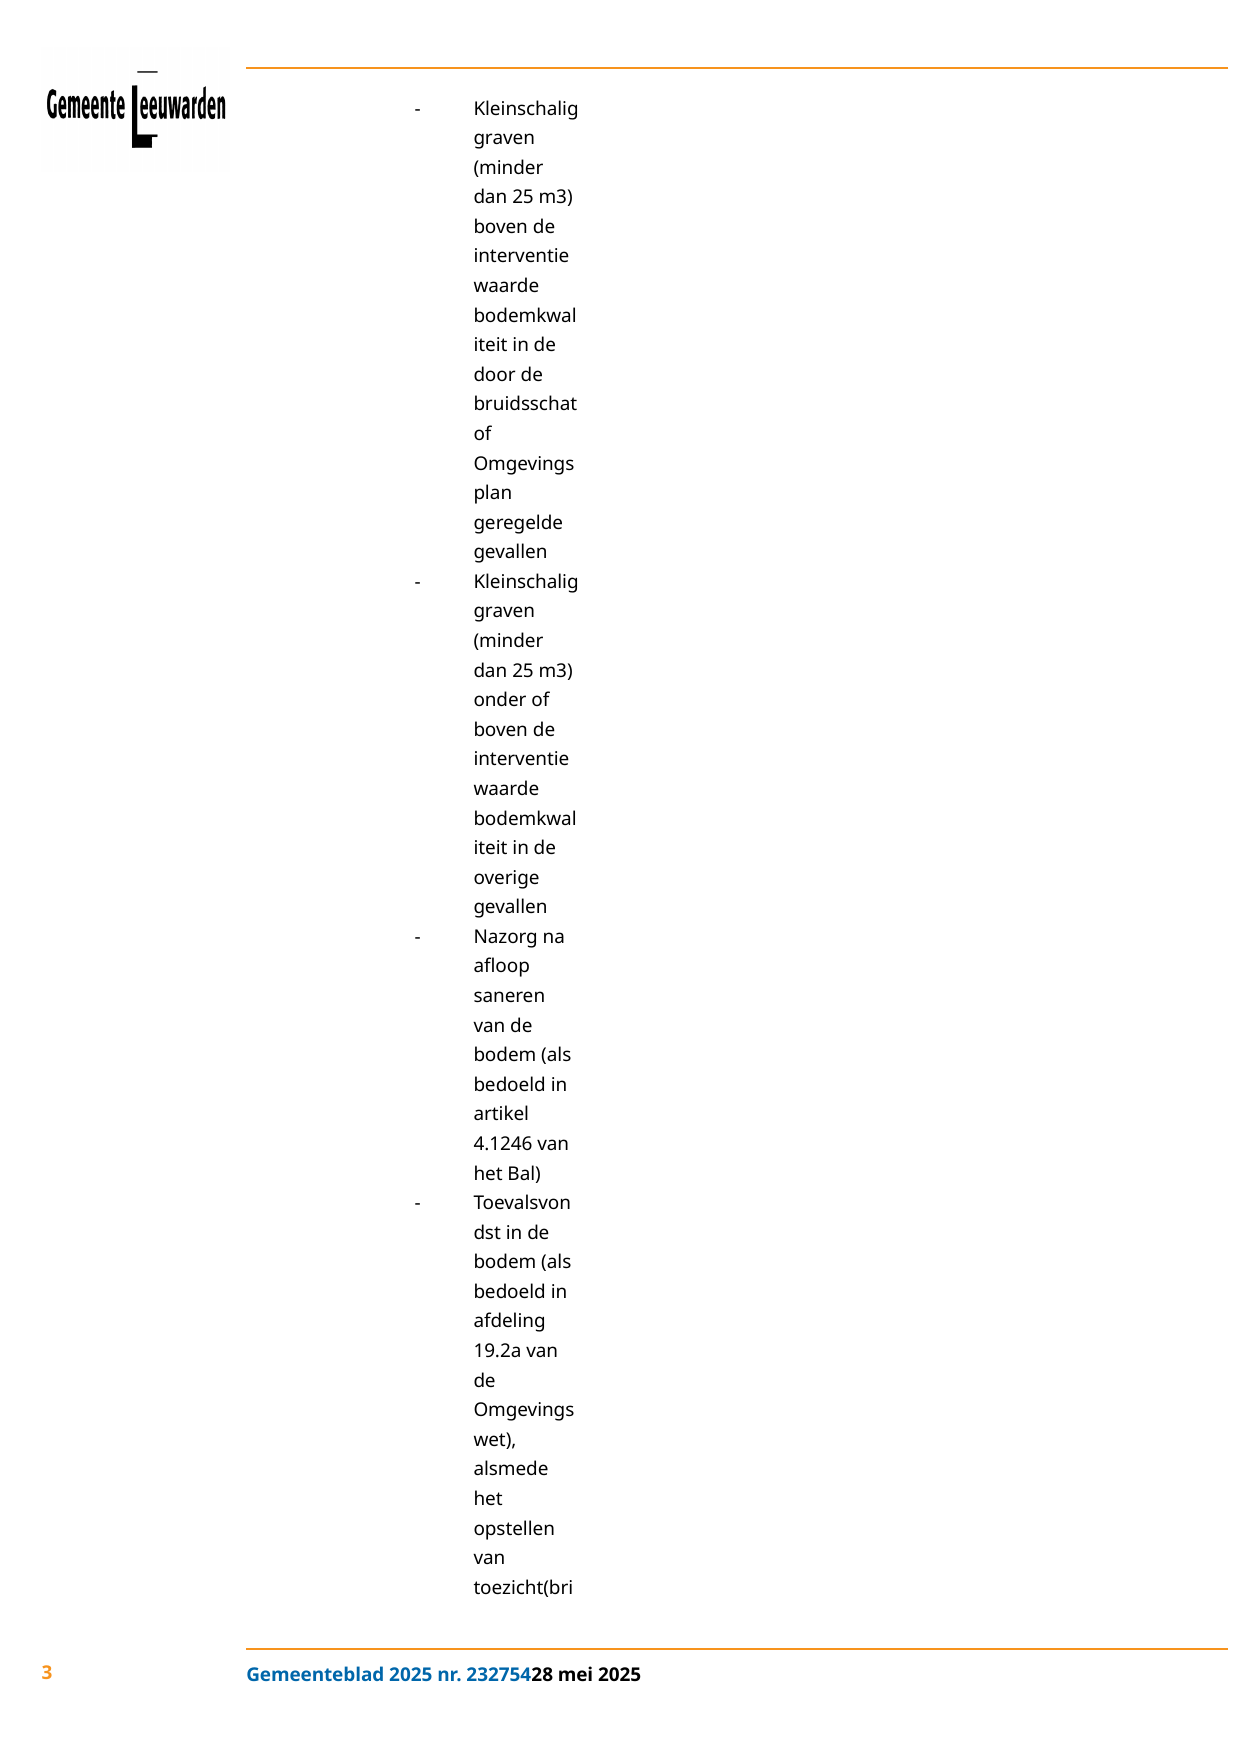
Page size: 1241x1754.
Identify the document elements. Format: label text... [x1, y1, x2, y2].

table_cell [581, 95, 747, 1600]
table_cell Kleinschalig graven (minder dan 25 m3) boven de interventiewaarde bodemkwaliteit in de door de bruidsschat of Omgevingsplan geregelde gevallen Kleinschalig graven (minder dan 25 m3) onder of boven de interventiewaarde bodemkwaliteit in de overige gevallen Nazorg na afloop saneren van de bodem (als bedoeld in artikel 4.1246 van het Bal) Toevalsvondst in de bodem (als bedoeld in afdeling 19.2a van de Omgevingswet), alsmede het opstellen van toezicht(bri [414, 95, 581, 1600]
table_cell [248, 95, 414, 1600]
picture [41, 47, 231, 172]
table_cell [747, 95, 1152, 1600]
